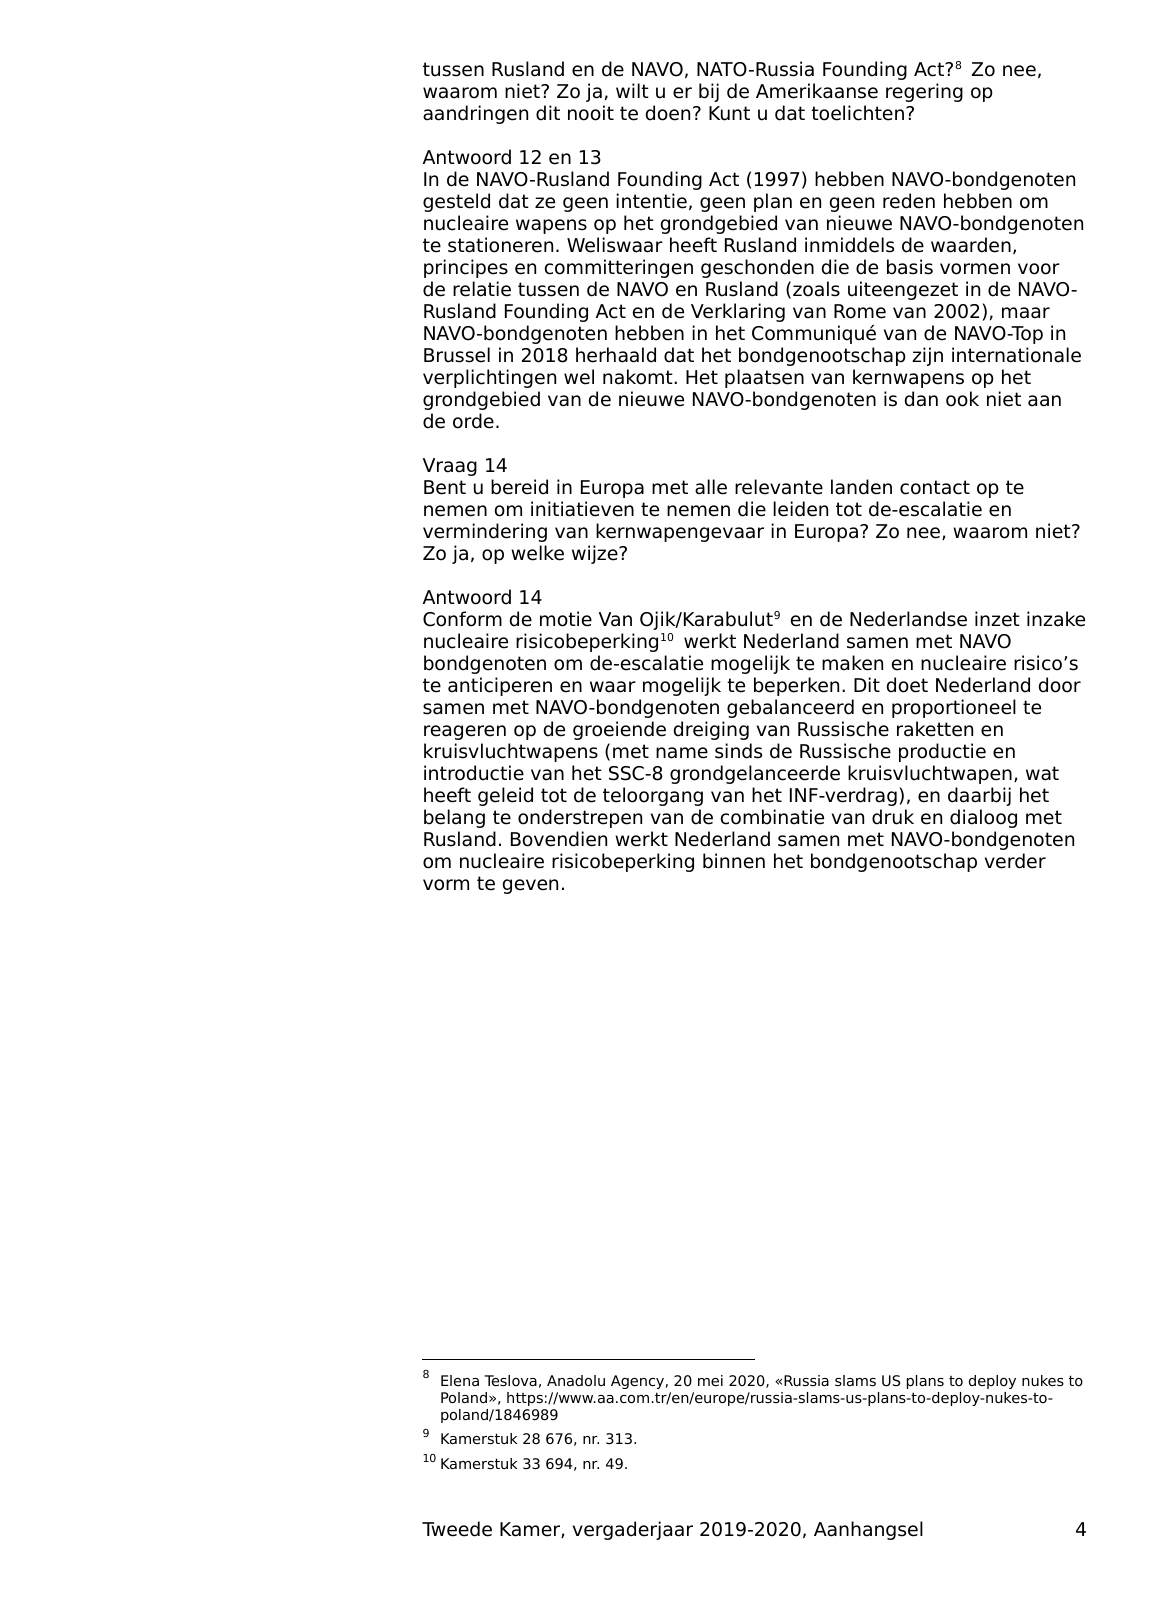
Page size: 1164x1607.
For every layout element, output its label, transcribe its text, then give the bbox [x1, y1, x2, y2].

text Antwoord 12 en 13 [422, 147, 1087, 169]
text In de NAVO-Rusland Founding Act (1997) hebben NAVO-bondgenoten gesteld dat ze geen intentie, geen plan en geen reden hebben om nucleaire wapens op het grondgebied van nieuwe NAVO-bondgenoten te stationeren. Weliswaar heeft Rusland inmiddels de waarden, principes en committeringen geschonden die de basis vormen voor de relatie tussen de NAVO en Rusland (zoals uiteengezet in de NAVO-Rusland Founding Act en de Verklaring van Rome van 2002), maar NAVO-bondgenoten hebben in het Communiqué van de NAVO-Top in Brussel in 2018 herhaald dat het bondgenootschap zijn internationale verplichtingen wel nakomt. Het plaatsen van kernwapens op het grondgebied van de nieuwe NAVO-bondgenoten is dan ook niet aan de orde. [422, 169, 1087, 433]
text tussen Rusland en de NAVO, NATO-Russia Founding Act? Zo nee, waarom niet? Zo ja, wilt u er bij de Amerikaanse regering op aandringen dit nooit te doen? Kunt u dat toelichten? [422, 59, 1087, 125]
text Kamerstuk 33 694, nr. 49. [422, 1452, 1087, 1474]
text Bent u bereid in Europa met alle relevante landen contact op te nemen om initiatieven te nemen die leiden tot de-escalatie en vermindering van kernwapengevaar in Europa? Zo nee, waarom niet? Zo ja, op welke wijze? [422, 477, 1087, 565]
text Elena Teslova, Anadolu Agency, 20 mei 2020, «Russia slams US plans to deploy nukes to Poland», https://www.aa.com.tr/en/europe/russia-slams-us-plans-to-deploy-nukes-to-poland/1846989 [422, 1368, 1087, 1424]
text Vraag 14 [422, 455, 1087, 477]
text Conform de motie Van Ojik/Karabulut en de Nederlandse inzet inzake nucleaire risicobeperking werkt Nederland samen met NAVO bondgenoten om de-escalatie mogelijk te maken en nucleaire risico’s te anticiperen en waar mogelijk te beperken. Dit doet Nederland door samen met NAVO-bondgenoten gebalanceerd en proportioneel te reageren op de groeiende dreiging van Russische raketten en kruisvluchtwapens (met name sinds de Russische productie en introductie van het SSC-8 grondgelanceerde kruisvluchtwapen, wat heeft geleid tot de teloorgang van het INF-verdrag), en daarbij het belang te onderstrepen van de combinatie van druk en dialoog met Rusland. Bovendien werkt Nederland samen met NAVO-bondgenoten om nucleaire risicobeperking binnen het bondgenootschap verder vorm te geven. [422, 609, 1087, 895]
text Antwoord 14 [422, 587, 1087, 609]
text Kamerstuk 28 676, nr. 313. [422, 1427, 1087, 1449]
